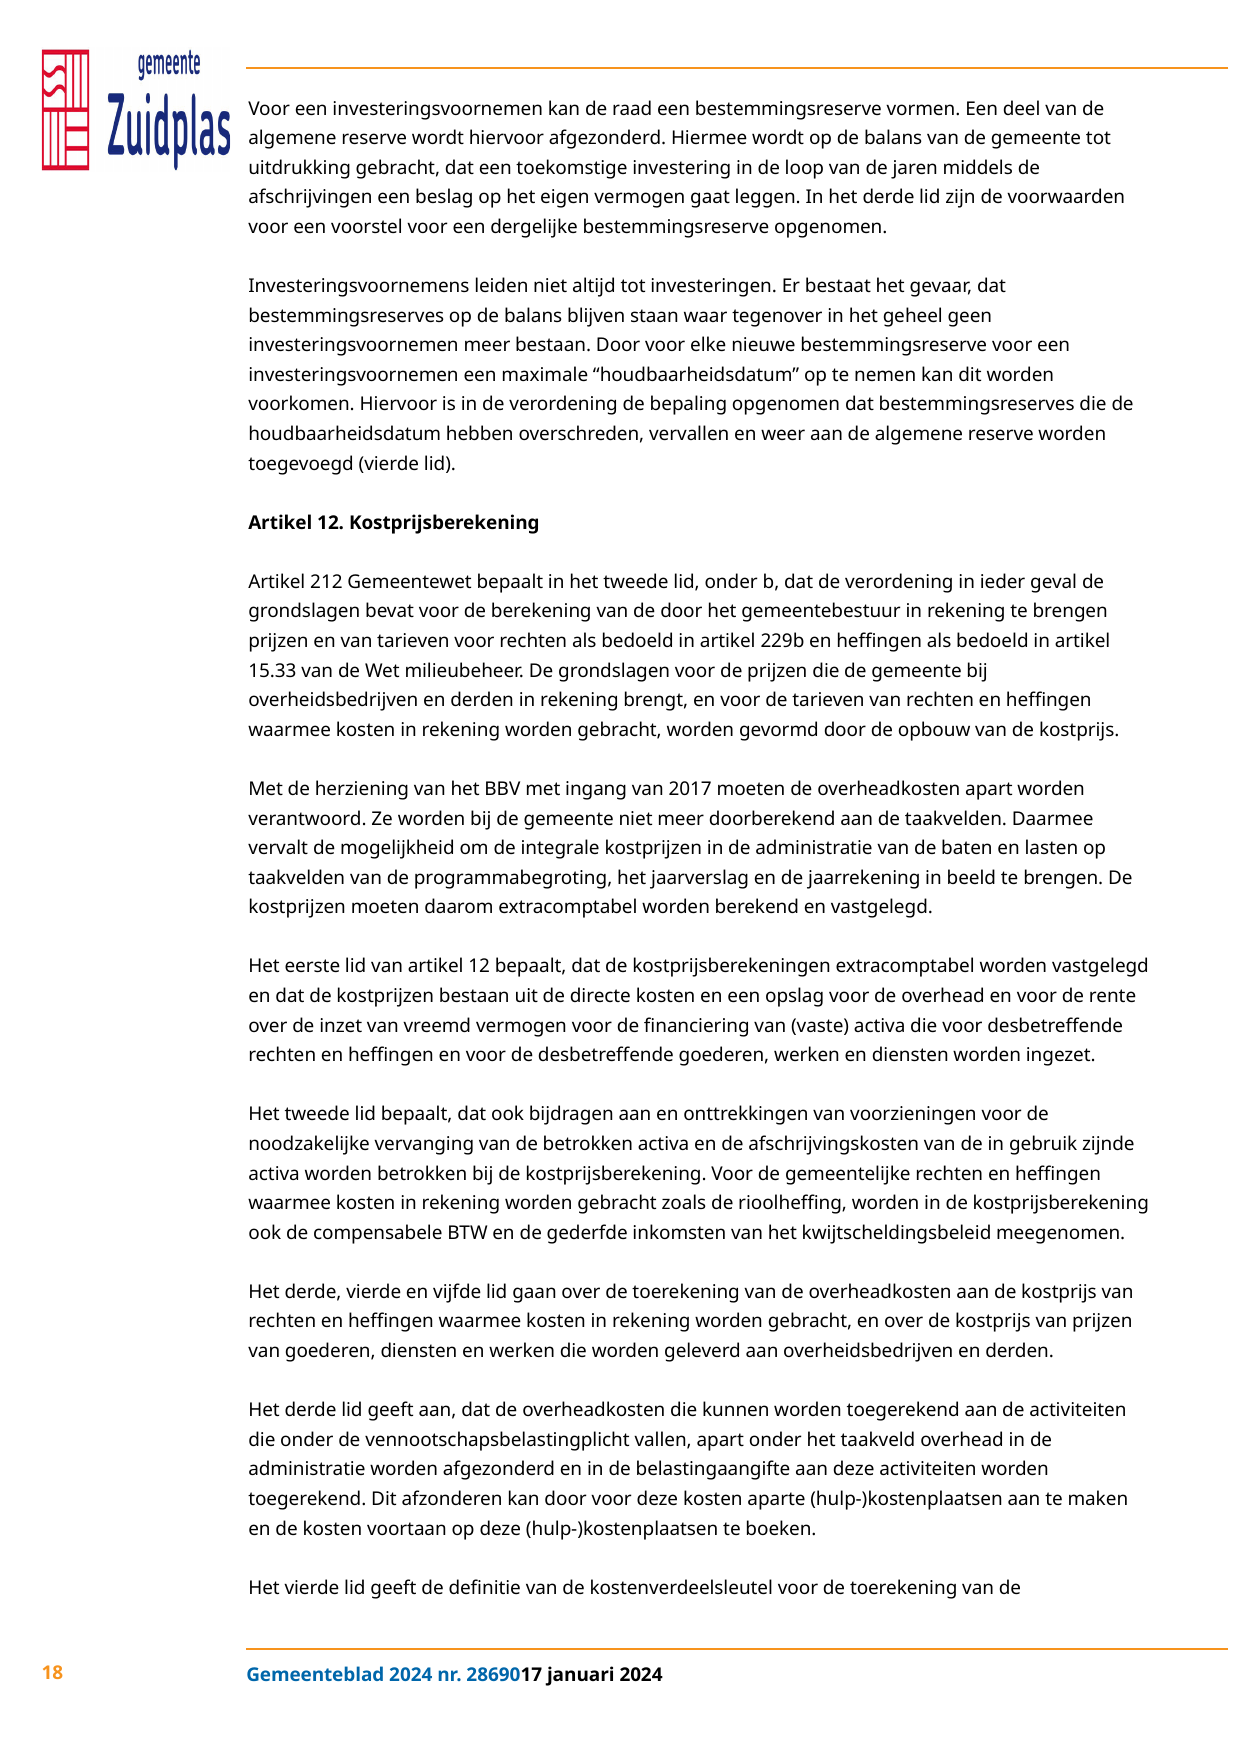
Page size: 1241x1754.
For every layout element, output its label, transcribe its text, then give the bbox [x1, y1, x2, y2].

text Artikel 12. Kostprijsberekening [248, 509, 1152, 535]
text Het tweede lid bepaalt, dat ook bijdragen aan en onttrekkingen van voorzieningen voor de noodzakelijke vervanging van de betrokken activa en de afschrijvingskosten van de in gebruik zijnde activa worden betrokken bij de kostprijsberekening. Voor de gemeentelijke rechten en heffingen waarmee kosten in rekening worden gebracht zoals de rioolheffing, worden in de kostprijsberekening ook de compensabele BTW en de gederfde inkomsten van het kwijtscheldingsbeleid meegenomen. [248, 1101, 1152, 1245]
picture [41, 47, 231, 172]
text Met de herziening van het BBV met ingang van 2017 moeten de overheadkosten apart worden verantwoord. Ze worden bij de gemeente niet meer doorberekend aan de taakvelden. Daarmee vervalt de mogelijkheid om de integrale kostprijzen in de administratie van de baten en lasten op taakvelden van de programmabegroting, het jaarverslag en de jaarrekening in beeld te brengen. De kostprijzen moeten daarom extracomptabel worden berekend en vastgelegd. [248, 775, 1152, 919]
text Het derde, vierde en vijfde lid gaan over de toerekening van de overheadkosten aan de kostprijs van rechten en heffingen waarmee kosten in rekening worden gebracht, en over de kostprijs van prijzen van goederen, diensten en werken die worden geleverd aan overheidsbedrijven en derden. [248, 1278, 1152, 1363]
text Artikel 212 Gemeentewet bepaalt in het tweede lid, onder b, dat de verordening in ieder geval de grondslagen bevat voor de berekening van de door het gemeentebestuur in rekening te brengen prijzen en van tarieven voor rechten als bedoeld in artikel 229b en heffingen als bedoeld in artikel 15.33 van de Wet milieubeheer. De grondslagen voor de prijzen die de gemeente bij overheidsbedrijven en derden in rekening brengt, en voor de tarieven van rechten en heffingen waarmee kosten in rekening worden gebracht, worden gevormd door de opbouw van de kostprijs. [248, 568, 1152, 742]
text Het derde lid geeft aan, dat de overheadkosten die kunnen worden toegerekend aan de activiteiten die onder de vennootschapsbelastingplicht vallen, apart onder het taakveld overhead in de administratie worden afgezonderd en in de belastingaangifte aan deze activiteiten worden toegerekend. Dit afzonderen kan door voor deze kosten aparte (hulp-)kostenplaatsen aan te maken en de kosten voortaan op deze (hulp-)kostenplaatsen te boeken. [248, 1396, 1152, 1541]
text Voor een investeringsvoornemen kan de raad een bestemmingsreserve vormen. Een deel van de algemene reserve wordt hiervoor afgezonderd. Hiermee wordt op de balans van de gemeente tot uitdrukking gebracht, dat een toekomstige investering in de loop van de jaren middels de afschrijvingen een beslag op het eigen vermogen gaat leggen. In het derde lid zijn de voorwaarden voor een voorstel voor een dergelijke bestemmingsreserve opgenomen. [248, 95, 1152, 239]
text Het eerste lid van artikel 12 bepaalt, dat de kostprijsberekeningen extracomptabel worden vastgelegd en dat de kostprijzen bestaan uit de directe kosten en een opslag voor de overhead en voor de rente over de inzet van vreemd vermogen voor de financiering van (vaste) activa die voor desbetreffende rechten en heffingen en voor de desbetreffende goederen, werken en diensten worden ingezet. [248, 953, 1152, 1067]
text Investeringsvoornemens leiden niet altijd tot investeringen. Er bestaat het gevaar, dat bestemmingsreserves op de balans blijven staan waar tegenover in het geheel geen investeringsvoornemen meer bestaan. Door voor elke nieuwe bestemmingsreserve voor een investeringsvoornemen een maximale “houdbaarheidsdatum” op te nemen kan dit worden voorkomen. Hiervoor is in de verordening de bepaling opgenomen dat bestemmingsreserves die de houdbaarheidsdatum hebben overschreden, vervallen en weer aan de algemene reserve worden toegevoegd (vierde lid). [248, 272, 1152, 476]
text Het vierde lid geeft de definitie van de kostenverdeelsleutel voor de toerekening van de [248, 1574, 1152, 1600]
